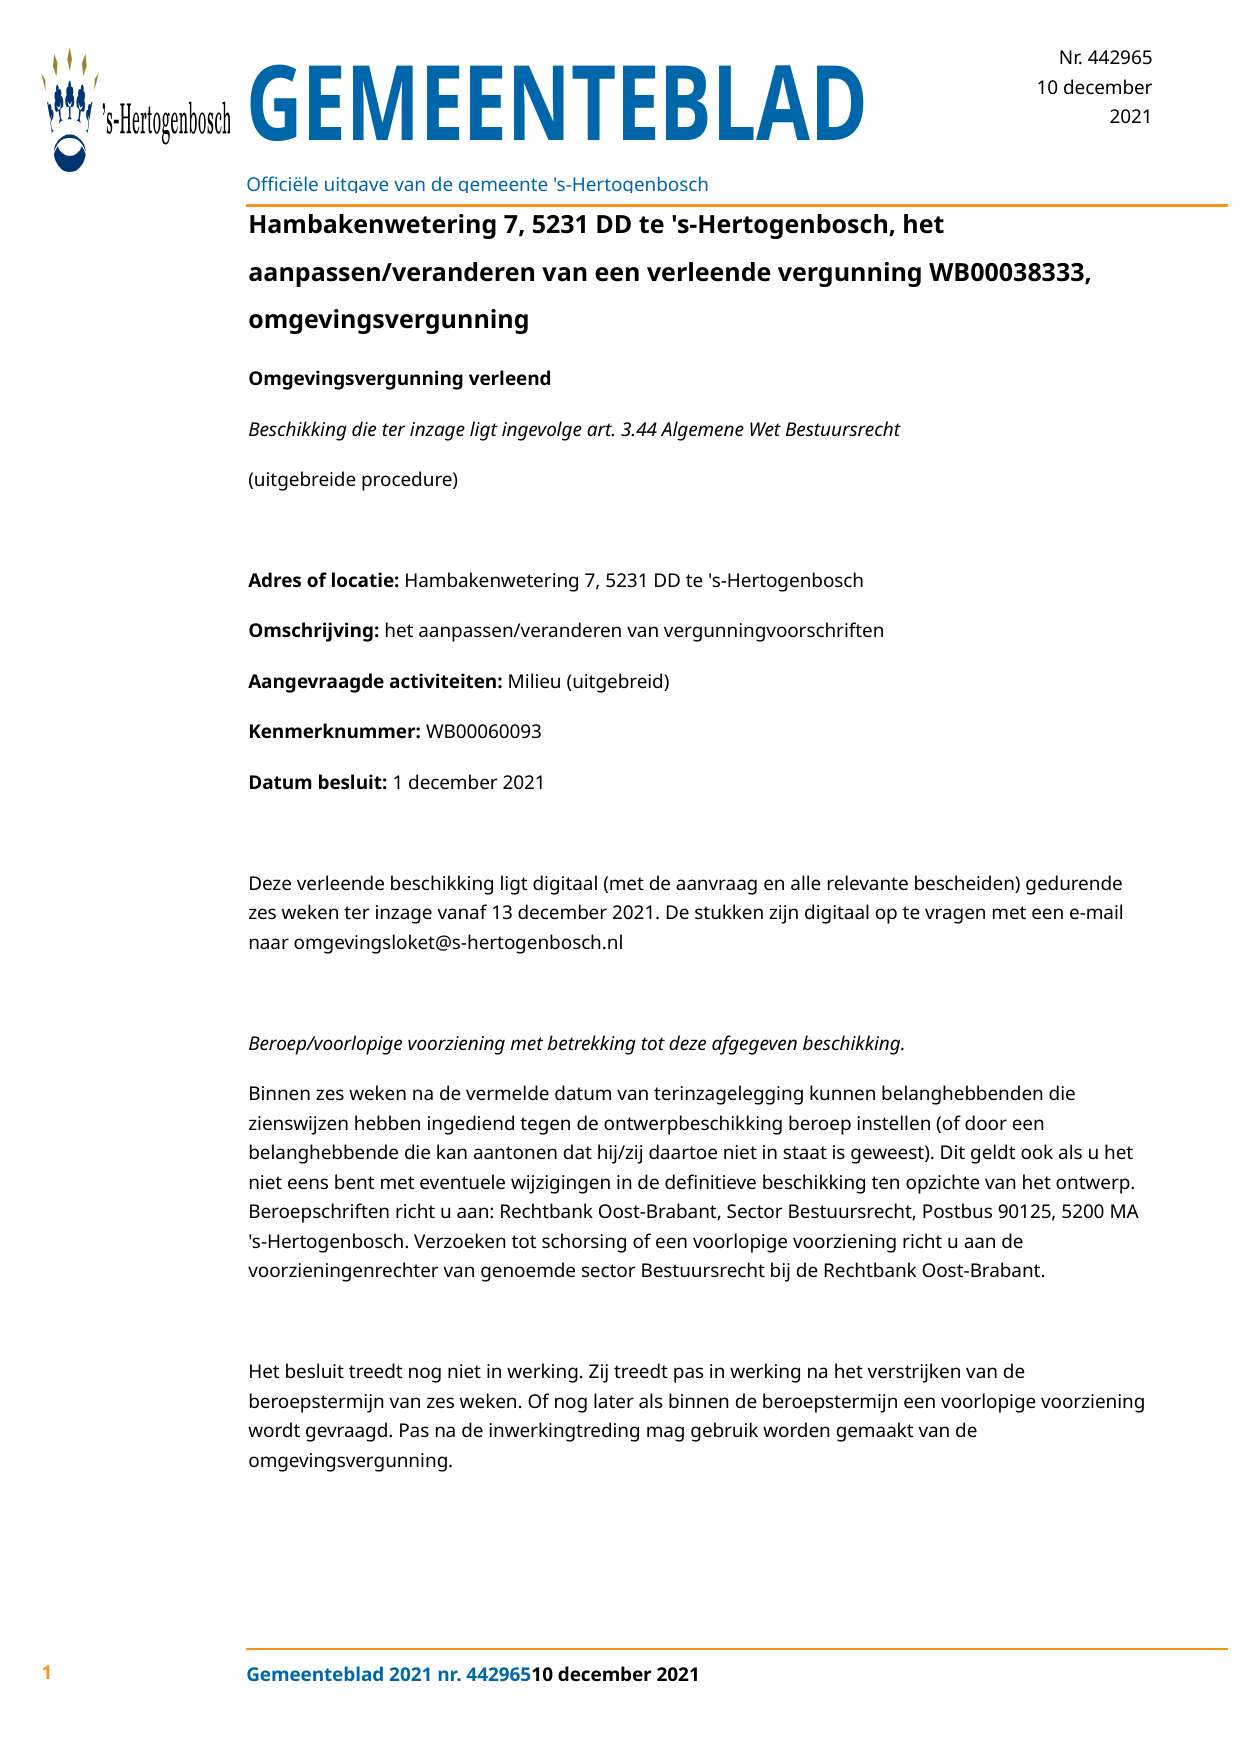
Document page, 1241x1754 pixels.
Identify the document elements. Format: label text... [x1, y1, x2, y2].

text (uitgebreide procedure) [248, 466, 1152, 492]
text Kenmerknummer: WB00060093 [248, 718, 1152, 744]
text Beschikking die ter inzage ligt ingevolge art. 3.44 Algemene Wet Bestuursrecht [248, 416, 1152, 442]
text Omgevingsvergunning verleend [248, 366, 1152, 391]
text Datum besluit: 1 december 2021 [248, 769, 1152, 794]
text Adres of locatie: Hambakenwetering 7, 5231 DD te 's-Hertogenbosch [248, 567, 1152, 593]
text Deze verleende beschikking ligt digitaal (met de aanvraag en alle relevante bescheiden) gedurende zes weken ter inzage vanaf 13 december 2021. De stukken zijn digitaal op te vragen met een e-mail naar omgevingsloket@s-hertogenbosch.nl [248, 870, 1152, 954]
text Beroep/voorlopige voorziening met betrekking tot deze afgegeven beschikking. [248, 1030, 1152, 1055]
text Omschrijving: het aanpassen/veranderen van vergunningvoorschriften [248, 618, 1152, 643]
picture [41, 47, 231, 172]
text Hambakenwetering 7, 5231 DD te 's-Hertogenbosch, het aanpassen/veranderen van een verleende vergunning WB00038333, omgevingsvergunning [248, 207, 1152, 336]
text Binnen zes weken na de vermelde datum van terinzagelegging kunnen belanghebbenden die zienswijzen hebben ingediend tegen de ontwerpbeschikking beroep instellen (of door een belanghebbende die kan aantonen dat hij/zij daartoe niet in staat is geweest). Dit geldt ook als u het niet eens bent met eventuele wijzigingen in de definitieve beschikking ten opzichte van het ontwerp. Beroepschriften richt u aan: Rechtbank Oost-Brabant, Sector Bestuursrecht, Postbus 90125, 5200 MA 's-Hertogenbosch. Verzoeken tot schorsing of een voorlopige voorziening richt u aan de voorzieningenrechter van genoemde sector Bestuursrecht bij de Rechtbank Oost-Brabant. [248, 1080, 1152, 1283]
text Het besluit treedt nog niet in werking. Zij treedt pas in werking na het verstrijken van de beroepstermijn van zes weken. Of nog later als binnen de beroepstermijn een voorlopige voorziening wordt gevraagd. Pas na de inwerkingtreding mag gebruik worden gemaakt van de omgevingsvergunning. [248, 1358, 1152, 1473]
text Aangevraagde activiteiten: Milieu (uitgebreid) [248, 668, 1152, 694]
